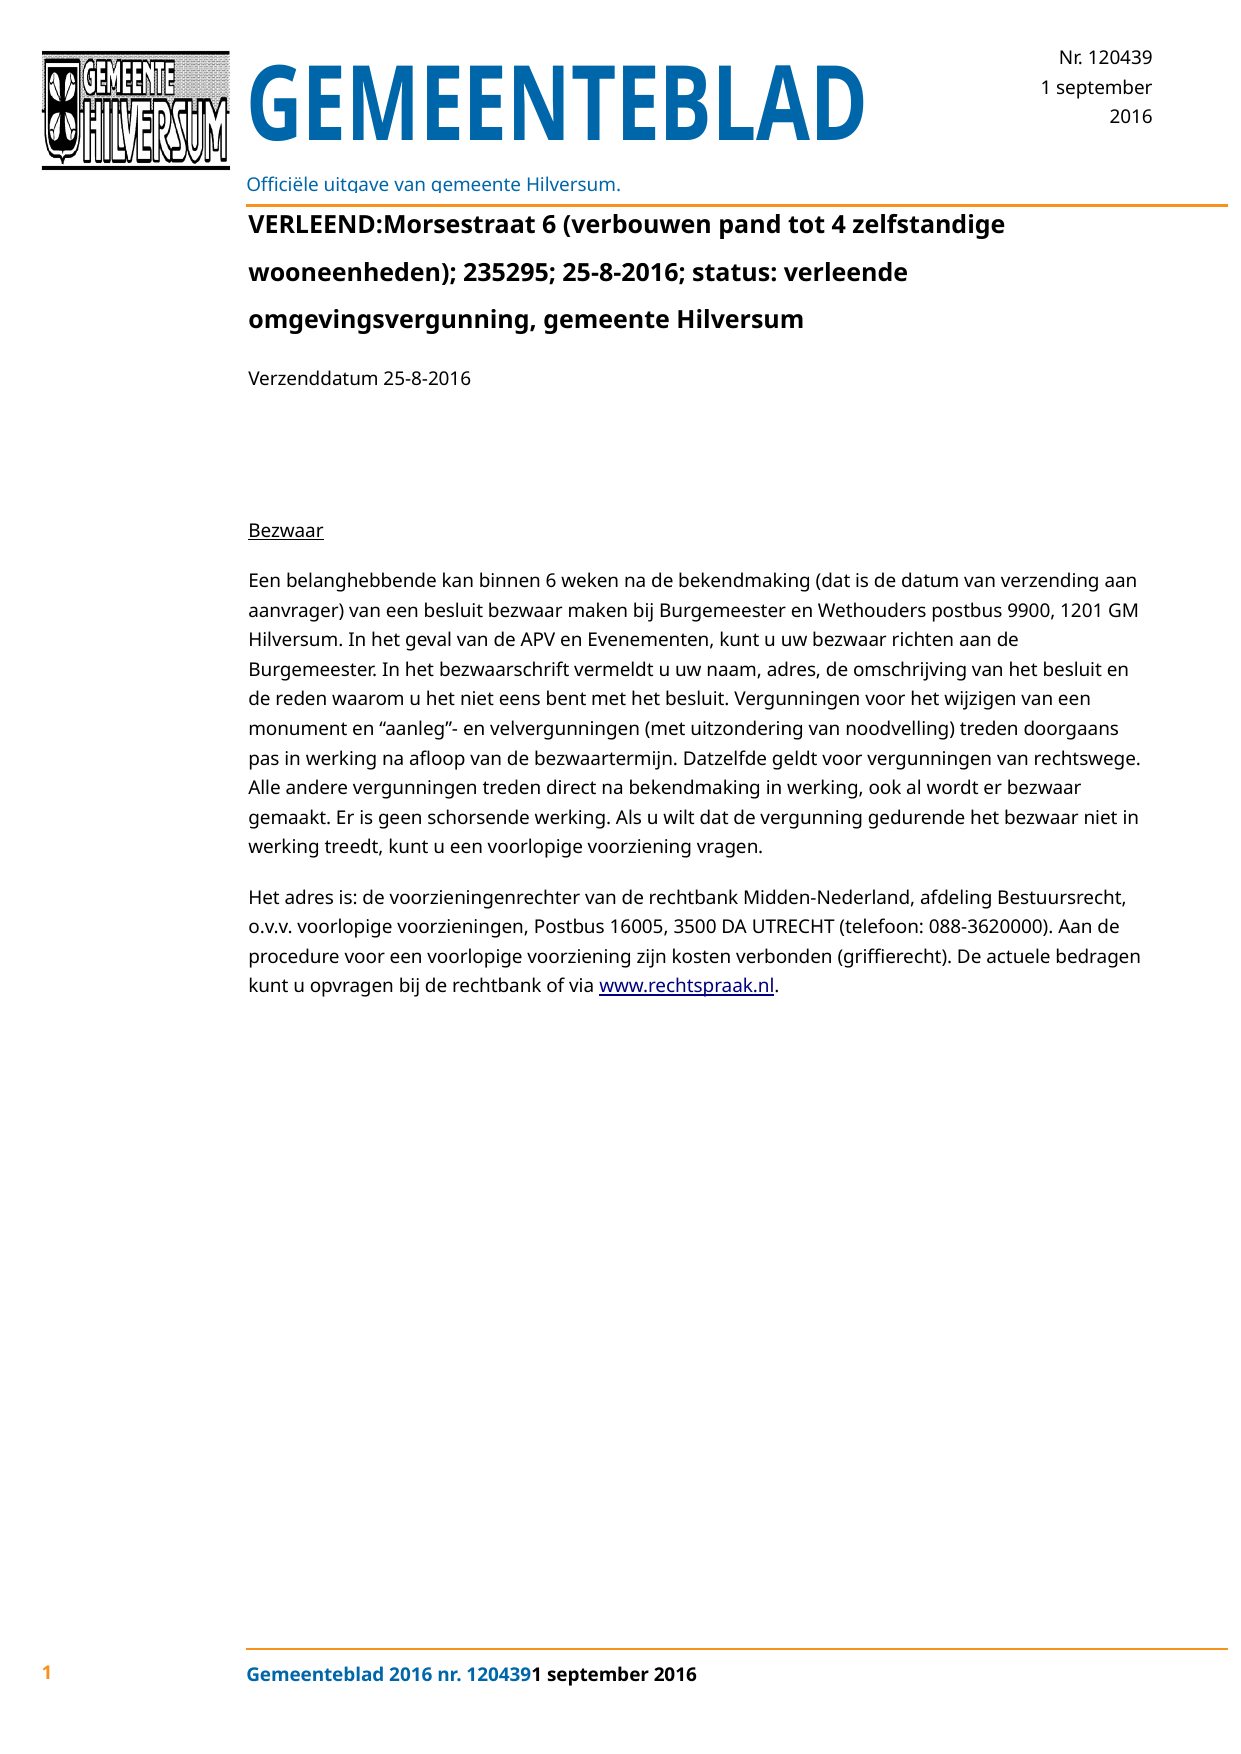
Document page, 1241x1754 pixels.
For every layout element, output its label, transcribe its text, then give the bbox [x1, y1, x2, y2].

text Bezwaar [248, 517, 1152, 542]
text Verzenddatum 25-8-2016 [248, 366, 1152, 391]
text Het adres is: de voorzieningenrechter van de rechtbank Midden-Nederland, afdeling Bestuursrecht, o.v.v. voorlopige voorzieningen, Postbus 16005, 3500 DA UTRECHT (telefoon: 088-3620000). Aan de procedure voor een voorlopige voorziening zijn kosten verbonden (griffierecht). De actuele bedragen kunt u opvragen bij de rechtbank of via www.rechtspraak.nl. [248, 884, 1152, 998]
picture [41, 47, 231, 172]
text VERLEEND:Morsestraat 6 (verbouwen pand tot 4 zelfstandige wooneenheden); 235295; 25-8-2016; status: verleende omgevingsvergunning, gemeente Hilversum [248, 207, 1152, 336]
text Een belanghebbende kan binnen 6 weken na de bekendmaking (dat is de datum van verzending aan aanvrager) van een besluit bezwaar maken bij Burgemeester en Wethouders postbus 9900, 1201 GM Hilversum. In het geval van de APV en Evenementen, kunt u uw bezwaar richten aan de Burgemeester. In het bezwaarschrift vermeldt u uw naam, adres, de omschrijving van het besluit en de reden waarom u het niet eens bent met het besluit. Vergunningen voor het wijzigen van een monument en “aanleg”- en velvergunningen (met uitzondering van noodvelling) treden doorgaans pas in werking na afloop van de bezwaartermijn. Datzelfde geldt voor vergunningen van rechtswege. Alle andere vergunningen treden direct na bekendmaking in werking, ook al wordt er bezwaar gemaakt. Er is geen schorsende werking. Als u wilt dat de vergunning gedurende het bezwaar niet in werking treedt, kunt u een voorlopige voorziening vragen. [248, 567, 1152, 859]
